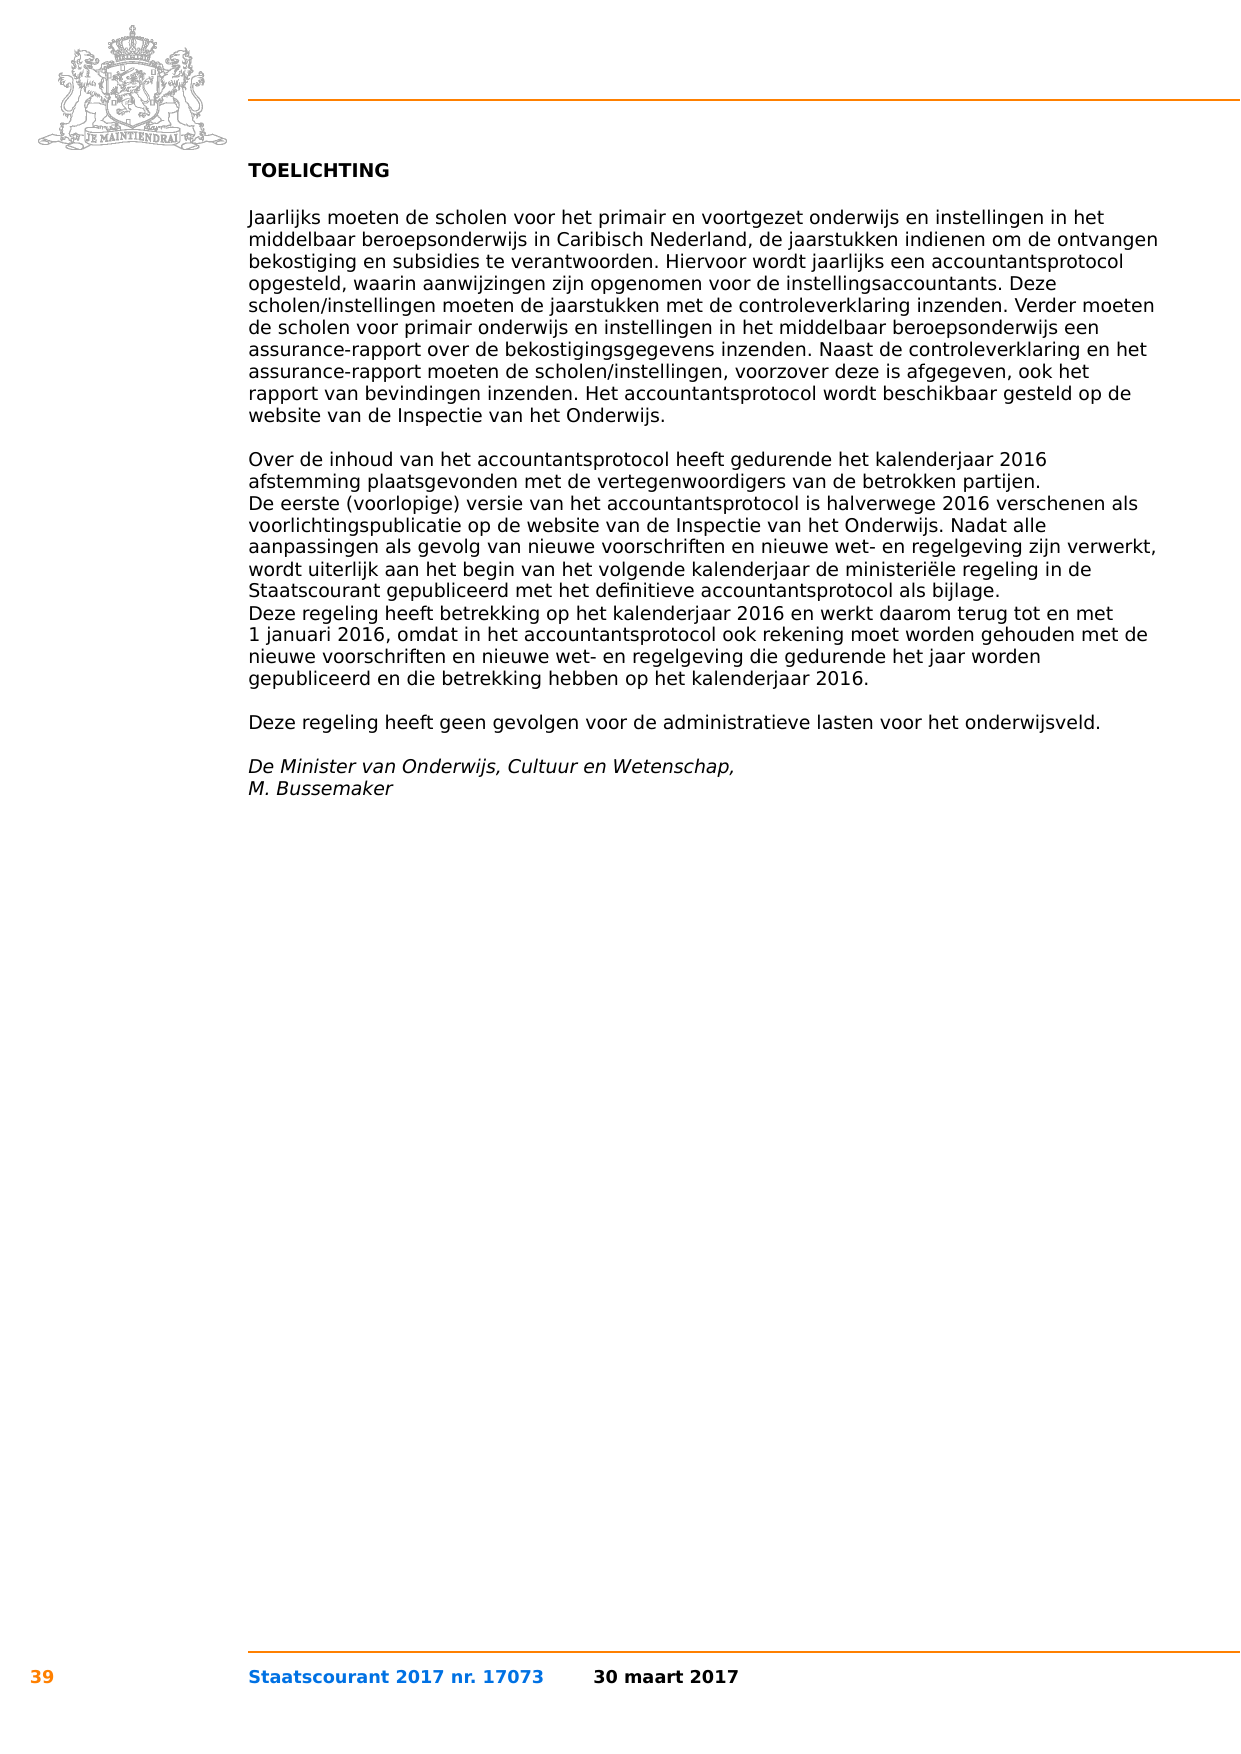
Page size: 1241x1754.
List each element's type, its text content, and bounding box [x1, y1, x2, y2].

subtitle TOELICHTING [248, 160, 1163, 182]
text De Minister van Onderwijs, Cultuur en Wetenschap, M. Bussemaker [248, 756, 1163, 800]
text Deze regeling heeft betrekking op het kalenderjaar 2016 en werkt daarom terug tot en met 1 januari 2016, omdat in het accountantsprotocol ook rekening moet worden gehouden met de nieuwe voorschriften en nieuwe wet- en regelgeving die gedurende het jaar worden gepubliceerd en die betrekking hebben op het kalenderjaar 2016. [248, 602, 1163, 690]
text Jaarlijks moeten de scholen voor het primair en voortgezet onderwijs en instellingen in het middelbaar beroepsonderwijs in Caribisch Nederland, de jaarstukken indienen om de ontvangen bekostiging en subsidies te verantwoorden. Hiervoor wordt jaarlijks een accountantsprotocol opgesteld, waarin aanwijzingen zijn opgenomen voor de instellingsaccountants. Deze scholen/instellingen moeten de jaarstukken met de controleverklaring inzenden. Verder moeten de scholen voor primair onderwijs en instellingen in het middelbaar beroepsonderwijs een assurance-rapport over de bekostigingsgegevens inzenden. Naast de controleverklaring en het assurance-rapport moeten de scholen/instellingen, voorzover deze is afgegeven, ook het rapport van bevindingen inzenden. Het accountantsprotocol wordt beschikbaar gesteld op de website van de Inspectie van het Onderwijs. [248, 207, 1163, 427]
text De eerste (voorlopige) versie van het accountantsprotocol is halverwege 2016 verschenen als voorlichtingspublicatie op de website van de Inspectie van het Onderwijs. Nadat alle aanpassingen als gevolg van nieuwe voorschriften en nieuwe wet- en regelgeving zijn verwerkt, wordt uiterlijk aan het begin van het volgende kalenderjaar de ministeriële regeling in de Staatscourant gepubliceerd met het definitieve accountantsprotocol als bijlage. [248, 492, 1163, 602]
text Deze regeling heeft geen gevolgen voor de administratieve lasten voor het onderwijsveld. [248, 712, 1163, 734]
picture [38, 25, 227, 150]
text Over de inhoud van het accountantsprotocol heeft gedurende het kalenderjaar 2016 afstemming plaatsgevonden met de vertegenwoordigers van de betrokken partijen. [248, 448, 1163, 492]
